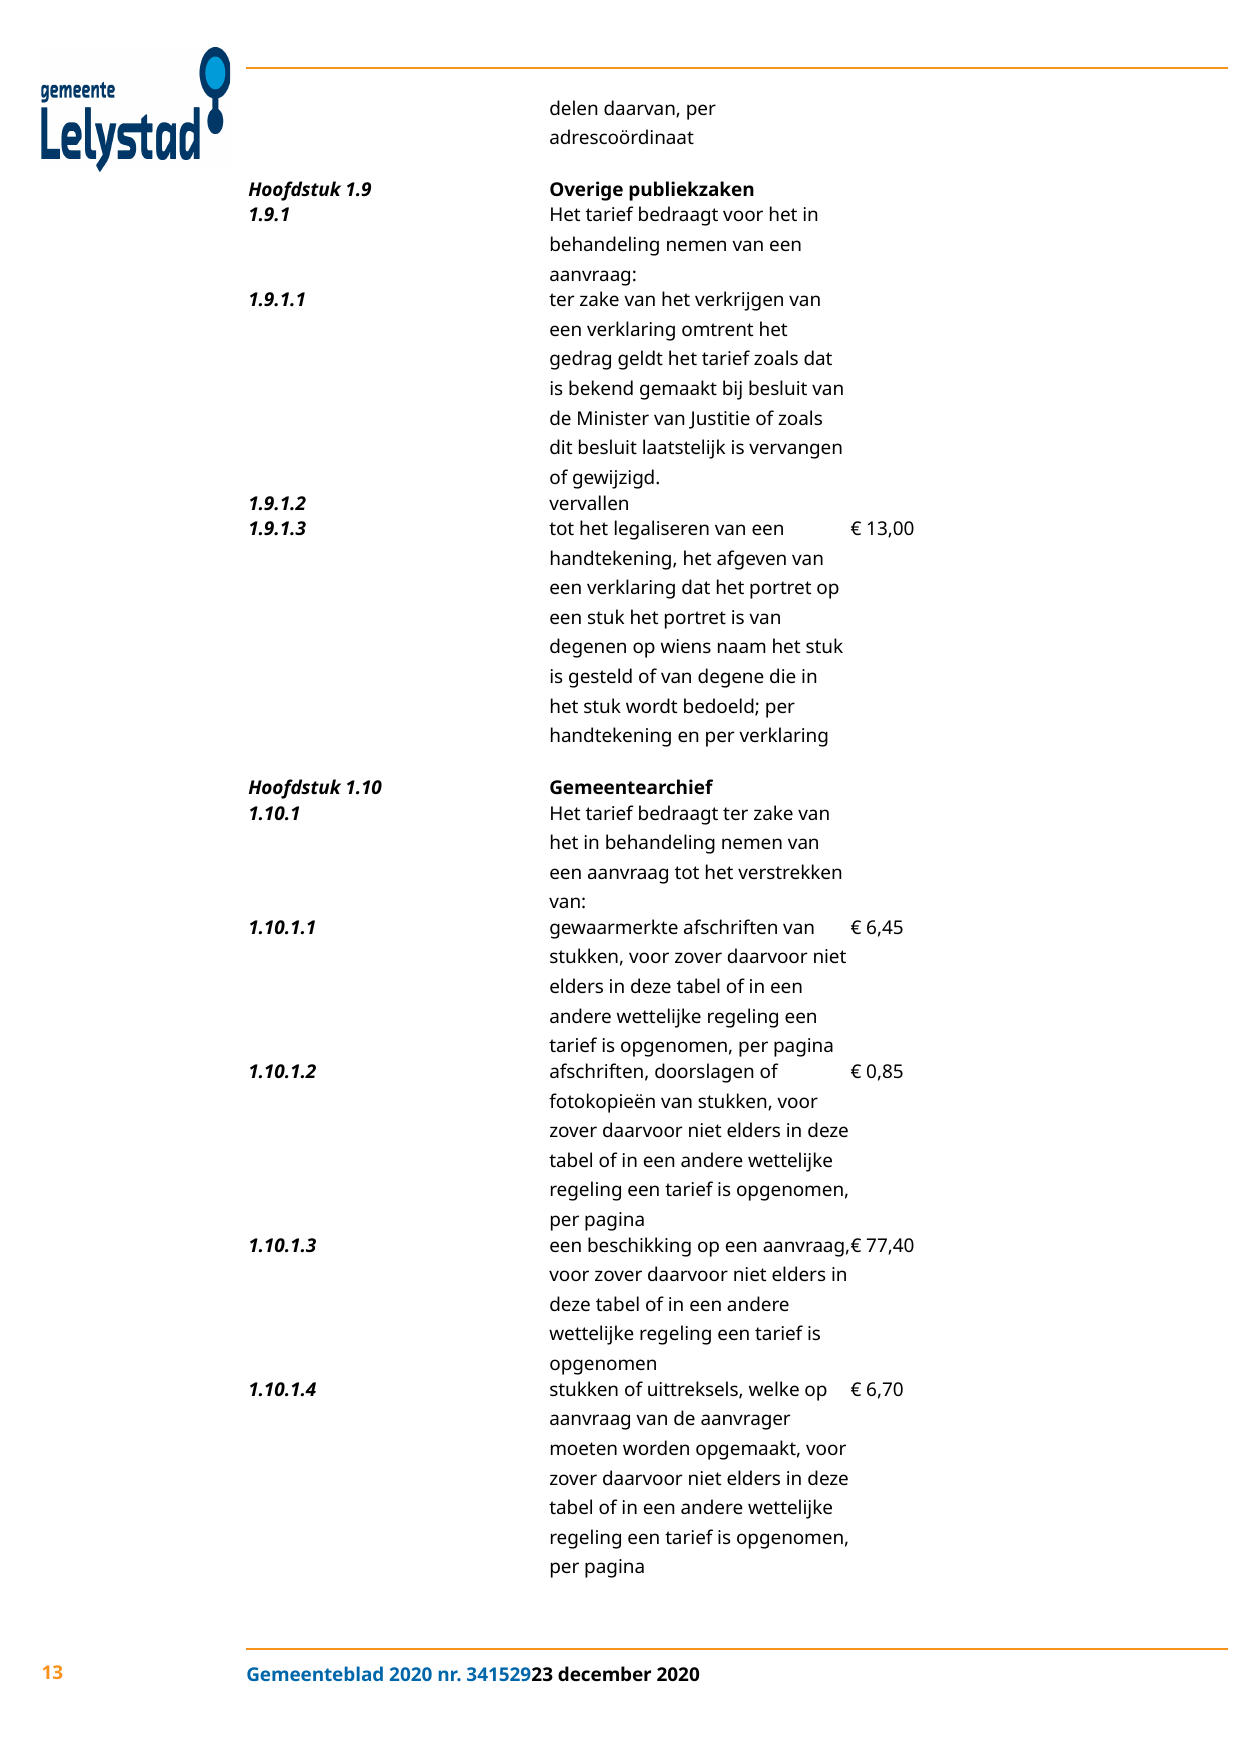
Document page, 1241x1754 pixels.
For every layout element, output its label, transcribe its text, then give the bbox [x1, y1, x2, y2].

table_cell Hoofdstuk 1.10 [248, 774, 549, 800]
table_cell 1.9.1.2 [248, 490, 549, 515]
table_cell [248, 150, 549, 176]
table_cell [248, 95, 549, 150]
table_cell [850, 1579, 1152, 1605]
table_cell € 6,45 [850, 914, 1152, 1058]
table_cell € 0,85 [850, 1058, 1152, 1232]
table_cell [248, 748, 549, 774]
table_cell € 77,40 [850, 1232, 1152, 1376]
table_cell [549, 150, 850, 176]
table_cell een beschikking op een aanvraag, voor zover daarvoor niet elders in deze tabel of in een andere wettelijke regeling een tarief is opgenomen [549, 1232, 850, 1376]
table_cell [850, 286, 1152, 490]
table_cell [850, 150, 1152, 176]
table_cell ter zake van het verkrijgen van een verklaring omtrent het gedrag geldt het tarief zoals dat is bekend gemaakt bij besluit van de Minister van Justitie of zoals dit besluit laatstelijk is vervangen of gewijzigd. [549, 286, 850, 490]
table_cell Overige publiekzaken [549, 176, 850, 202]
table_cell 1.10.1.1 [248, 914, 549, 1058]
table_cell [549, 1579, 850, 1605]
table_cell 1.9.1.3 [248, 515, 549, 748]
picture [41, 47, 231, 172]
table_cell delen daarvan, per adrescoördinaat [549, 95, 850, 150]
table_cell [850, 95, 1152, 150]
table_cell Het tarief bedraagt ter zake van het in behandeling nemen van een aanvraag tot het verstrekken van: [549, 800, 850, 914]
table_cell Hoofdstuk 1.9 [248, 176, 549, 202]
table_cell 1.10.1 [248, 800, 549, 914]
table_cell [850, 490, 1152, 515]
table_cell [850, 202, 1152, 286]
table_cell [850, 176, 1152, 202]
table_cell [549, 748, 850, 774]
table_cell Het tarief bedraagt voor het in behandeling nemen van een aanvraag: [549, 202, 850, 286]
table_cell [850, 774, 1152, 800]
table_cell € 6,70 [850, 1376, 1152, 1579]
table_cell stukken of uittreksels, welke op aanvraag van de aanvrager moeten worden opgemaakt, voor zover daarvoor niet elders in deze tabel of in een andere wettelijke regeling een tarief is opgenomen, per pagina [549, 1376, 850, 1579]
table_cell Gemeentearchief [549, 774, 850, 800]
table_cell 1.9.1.1 [248, 286, 549, 490]
table_cell [850, 748, 1152, 774]
table_cell tot het legaliseren van een handtekening, het afgeven van een verklaring dat het portret op een stuk het portret is van degenen op wiens naam het stuk is gesteld of van degene die in het stuk wordt bedoeld; per handtekening en per verklaring [549, 515, 850, 748]
table_cell [248, 1579, 549, 1605]
table_cell vervallen [549, 490, 850, 515]
table_cell 1.9.1 [248, 202, 549, 286]
table_cell € 13,00 [850, 515, 1152, 748]
table_cell afschriften, doorslagen of fotokopieën van stukken, voor zover daarvoor niet elders in deze tabel of in een andere wettelijke regeling een tarief is opgenomen, per pagina [549, 1058, 850, 1232]
table_cell gewaarmerkte afschriften van stukken, voor zover daarvoor niet elders in deze tabel of in een andere wettelijke regeling een tarief is opgenomen, per pagina [549, 914, 850, 1058]
table_cell 1.10.1.2 [248, 1058, 549, 1232]
table_cell 1.10.1.3 [248, 1232, 549, 1376]
table_cell 1.10.1.4 [248, 1376, 549, 1579]
table_cell [850, 800, 1152, 914]
